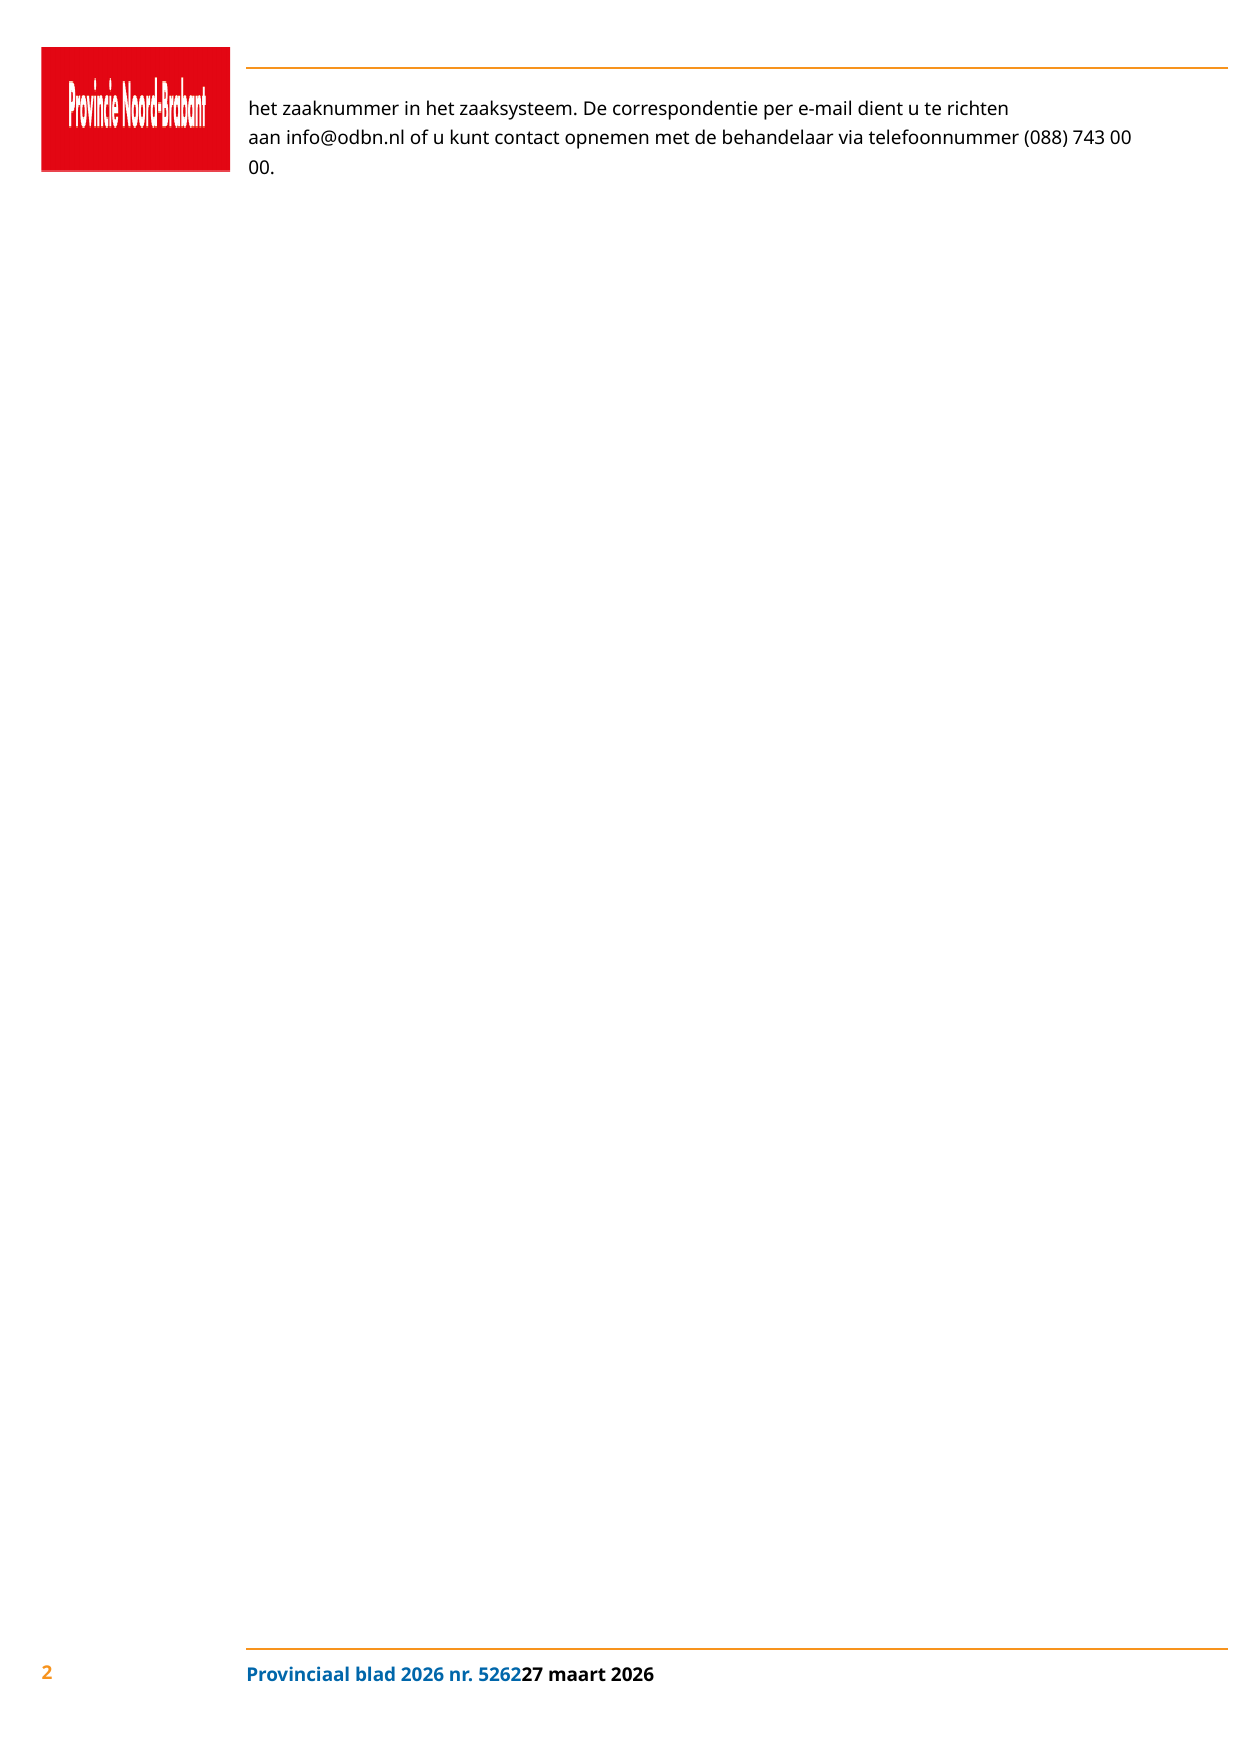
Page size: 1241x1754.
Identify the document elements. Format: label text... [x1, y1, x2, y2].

picture [41, 47, 231, 172]
text het zaaknummer in het zaaksysteem. De correspondentie per e-mail dient u te richten aan info@odbn.nl of u kunt contact opnemen met de behandelaar via telefoonnummer (088) 743 00 00. [248, 95, 1152, 180]
